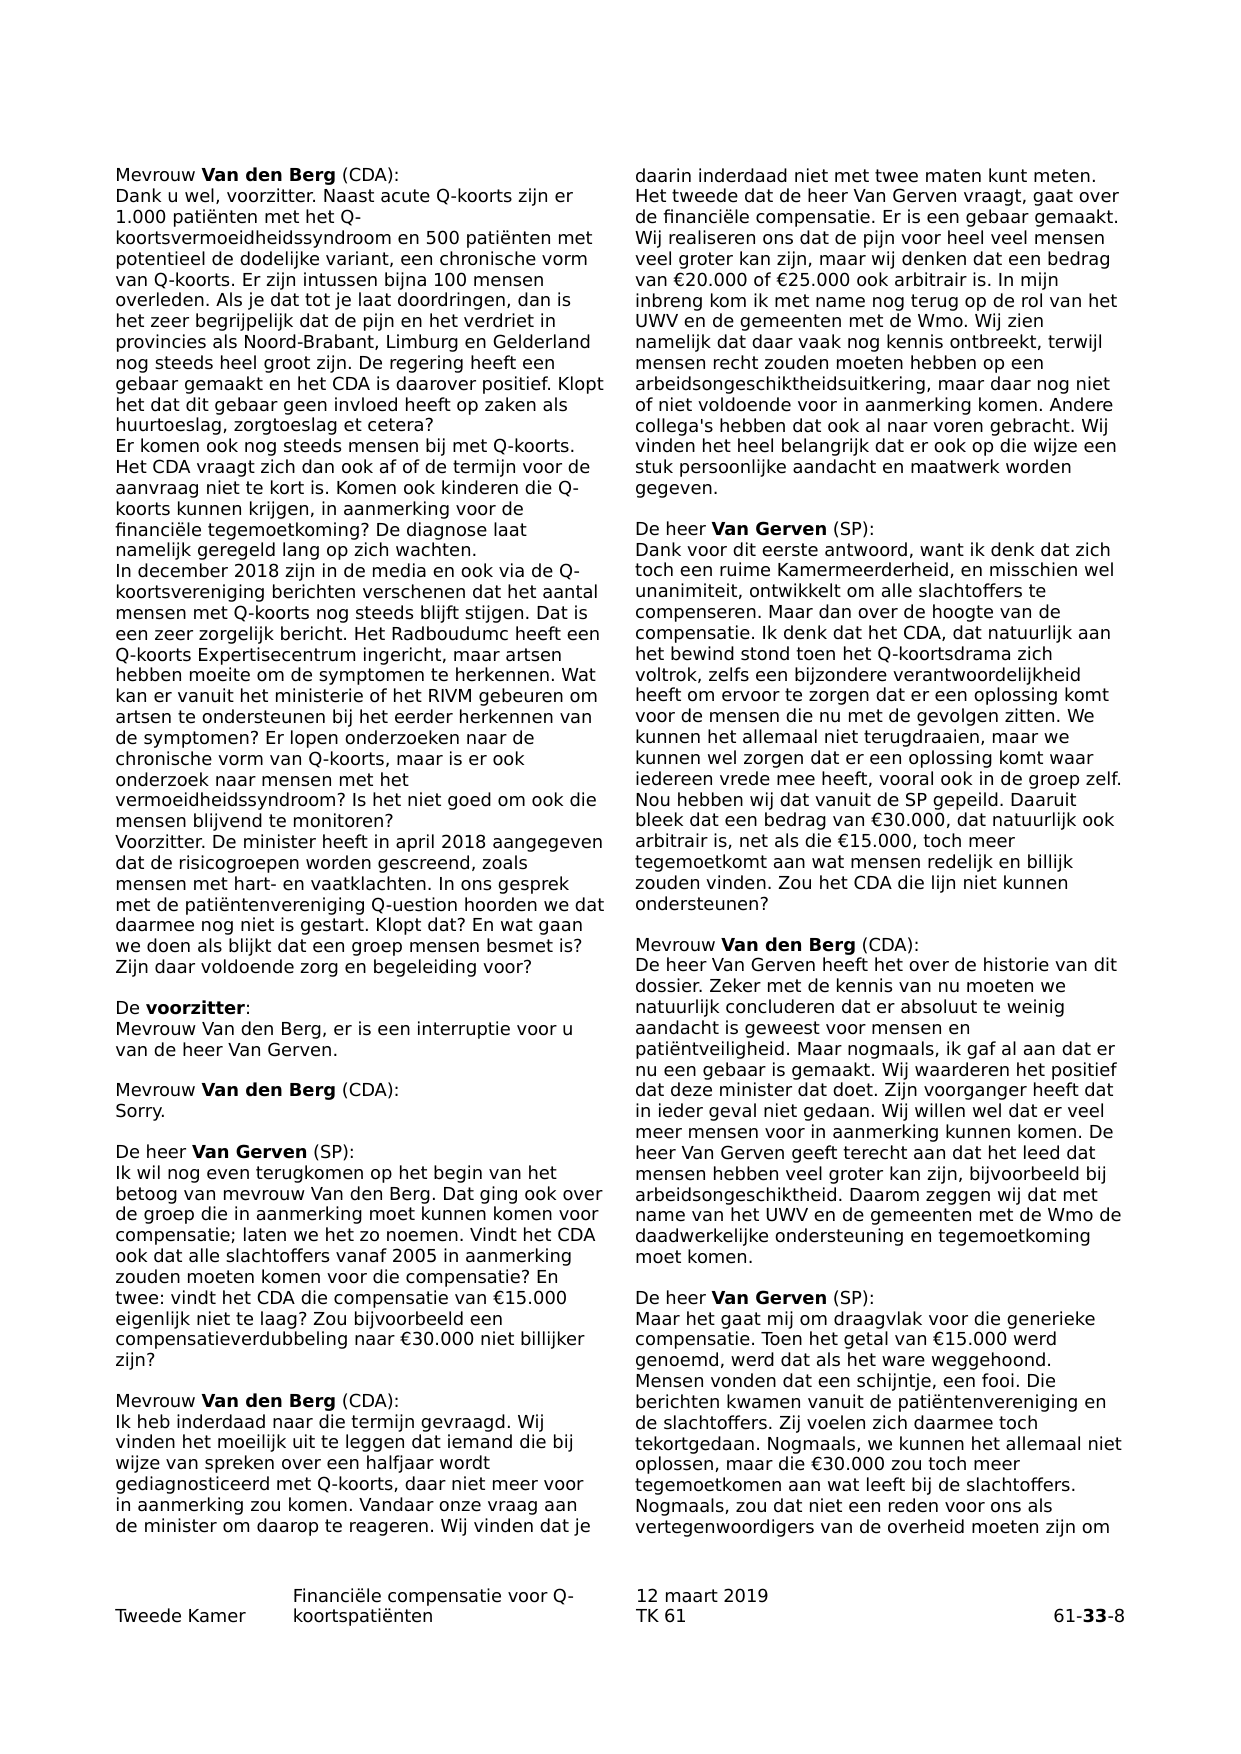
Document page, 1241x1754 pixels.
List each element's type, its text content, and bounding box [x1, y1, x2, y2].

text De voorzitter: [115, 998, 605, 1018]
text De heer Van Gerven heeft het over de historie van dit dossier. Zeker met de kennis van nu moeten we natuurlijk concluderen dat er absoluut te weinig aandacht is geweest voor mensen en patiëntveiligheid. Maar nogmaals, ik gaf al aan dat er nu een gebaar is gemaakt. Wij waarderen het positief dat deze minister dat doet. Zijn voorganger heeft dat in ieder geval niet gedaan. Wij willen wel dat er veel meer mensen voor in aanmerking kunnen komen. De heer Van Gerven geeft terecht aan dat het leed dat mensen hebben veel groter kan zijn, bijvoorbeeld bij arbeidsongeschiktheid. Daarom zeggen wij dat met name van het UWV en de gemeenten met de Wmo de daadwerkelijke ondersteuning en tegemoetkoming moet komen. [635, 955, 1125, 1268]
text Dank voor dit eerste antwoord, want ik denk dat zich toch een ruime Kamermeerderheid, en misschien wel unanimiteit, ontwikkelt om alle slachtoffers te compenseren. Maar dan over de hoogte van de compensatie. Ik denk dat het CDA, dat natuurlijk aan het bewind stond toen het Q-koortsdrama zich voltrok, zelfs een bijzondere verantwoordelijkheid heeft om ervoor te zorgen dat er een oplossing komt voor de mensen die nu met de gevolgen zitten. We kunnen het allemaal niet terugdraaien, maar we kunnen wel zorgen dat er een oplossing komt waar iedereen vrede mee heeft, vooral ook in de groep zelf. Nou hebben wij dat vanuit de SP gepeild. Daaruit bleek dat een bedrag van €30.000, dat natuurlijk ook arbitrair is, net als die €15.000, toch meer tegemoetkomt aan wat mensen redelijk en billijk zouden vinden. Zou het CDA die lijn niet kunnen ondersteunen? [635, 539, 1125, 914]
text daarin inderdaad niet met twee maten kunt meten. Het tweede dat de heer Van Gerven vraagt, gaat over de financiële compensatie. Er is een gebaar gemaakt. Wij realiseren ons dat de pijn voor heel veel mensen veel groter kan zijn, maar wij denken dat een bedrag van €20.000 of €25.000 ook arbitrair is. In mijn inbreng kom ik met name nog terug op de rol van het UWV en de gemeenten met de Wmo. Wij zien namelijk dat daar vaak nog kennis ontbreekt, terwijl mensen recht zouden moeten hebben op een arbeidsongeschiktheidsuitkering, maar daar nog niet of niet voldoende voor in aanmerking komen. Andere collega's hebben dat ook al naar voren gebracht. Wij vinden het heel belangrijk dat er ook op die wijze een stuk persoonlijke aandacht en maatwerk worden gegeven. [635, 165, 1125, 499]
text De heer Van Gerven (SP): [115, 1142, 605, 1162]
text Mevrouw Van den Berg, er is een interruptie voor u van de heer Van Gerven. [115, 1018, 605, 1060]
text Voorzitter. De minister heeft in april 2018 aangegeven dat de risicogroepen worden gescreend, zoals mensen met hart- en vaatklachten. In ons gesprek met de patiëntenvereniging Q-uestion hoorden we dat daarmee nog niet is gestart. Klopt dat? En wat gaan we doen als blijkt dat een groep mensen besmet is? Zijn daar voldoende zorg en begeleiding voor? [115, 832, 605, 978]
text Mevrouw Van den Berg (CDA): [635, 934, 1125, 955]
text Mevrouw Van den Berg (CDA): [115, 1080, 605, 1101]
text Mevrouw Van den Berg (CDA): [115, 1391, 605, 1411]
text Dank u wel, voorzitter. Naast acute Q-koorts zijn er 1.000 patiënten met het Q-koortsvermoeidheidssyndroom en 500 patiënten met potentieel de dodelijke variant, een chronische vorm van Q-koorts. Er zijn intussen bijna 100 mensen overleden. Als je dat tot je laat doordringen, dan is het zeer begrijpelijk dat de pijn en het verdriet in provincies als Noord-Brabant, Limburg en Gelderland nog steeds heel groot zijn. De regering heeft een gebaar gemaakt en het CDA is daarover positief. Klopt het dat dit gebaar geen invloed heeft op zaken als huurtoeslag, zorgtoeslag et cetera? [115, 186, 605, 436]
text De heer Van Gerven (SP): [635, 519, 1125, 539]
text In december 2018 zijn in de media en ook via de Q-koortsvereniging berichten verschenen dat het aantal mensen met Q-koorts nog steeds blijft stijgen. Dat is een zeer zorgelijk bericht. Het Radboudumc heeft een Q-koorts Expertisecentrum ingericht, maar artsen hebben moeite om de symptomen te herkennen. Wat kan er vanuit het ministerie of het RIVM gebeuren om artsen te ondersteunen bij het eerder herkennen van de symptomen? Er lopen onderzoeken naar de chronische vorm van Q-koorts, maar is er ook onderzoek naar mensen met het vermoeidheidssyndroom? Is het niet goed om ook die mensen blijvend te monitoren? [115, 561, 605, 832]
text Maar het gaat mij om draagvlak voor die generieke compensatie. Toen het getal van €15.000 werd genoemd, werd dat als het ware weggehoond. Mensen vonden dat een schijntje, een fooi. Die berichten kwamen vanuit de patiëntenvereniging en de slachtoffers. Zij voelen zich daarmee toch tekortgedaan. Nogmaals, we kunnen het allemaal niet oplossen, maar die €30.000 zou toch meer tegemoetkomen aan wat leeft bij de slachtoffers. Nogmaals, zou dat niet een reden voor ons als vertegenwoordigers van de overheid moeten zijn om [635, 1308, 1125, 1537]
text Ik heb inderdaad naar die termijn gevraagd. Wij vinden het moeilijk uit te leggen dat iemand die bij wijze van spreken over een halfjaar wordt gediagnosticeerd met Q-koorts, daar niet meer voor in aanmerking zou komen. Vandaar onze vraag aan de minister om daarop te reageren. Wij vinden dat je [115, 1411, 605, 1536]
text Ik wil nog even terugkomen op het begin van het betoog van mevrouw Van den Berg. Dat ging ook over de groep die in aanmerking moet kunnen komen voor compensatie; laten we het zo noemen. Vindt het CDA ook dat alle slachtoffers vanaf 2005 in aanmerking zouden moeten komen voor die compensatie? En twee: vindt het CDA die compensatie van €15.000 eigenlijk niet te laag? Zou bijvoorbeeld een compensatieverdubbeling naar €30.000 niet billijker zijn? [115, 1162, 605, 1371]
text Er komen ook nog steeds mensen bij met Q-koorts. Het CDA vraagt zich dan ook af of de termijn voor de aanvraag niet te kort is. Komen ook kinderen die Q-koorts kunnen krijgen, in aanmerking voor de financiële tegemoetkoming? De diagnose laat namelijk geregeld lang op zich wachten. [115, 436, 605, 561]
text Sorry. [115, 1101, 605, 1122]
text De heer Van Gerven (SP): [635, 1288, 1125, 1308]
text Mevrouw Van den Berg (CDA): [115, 165, 605, 186]
